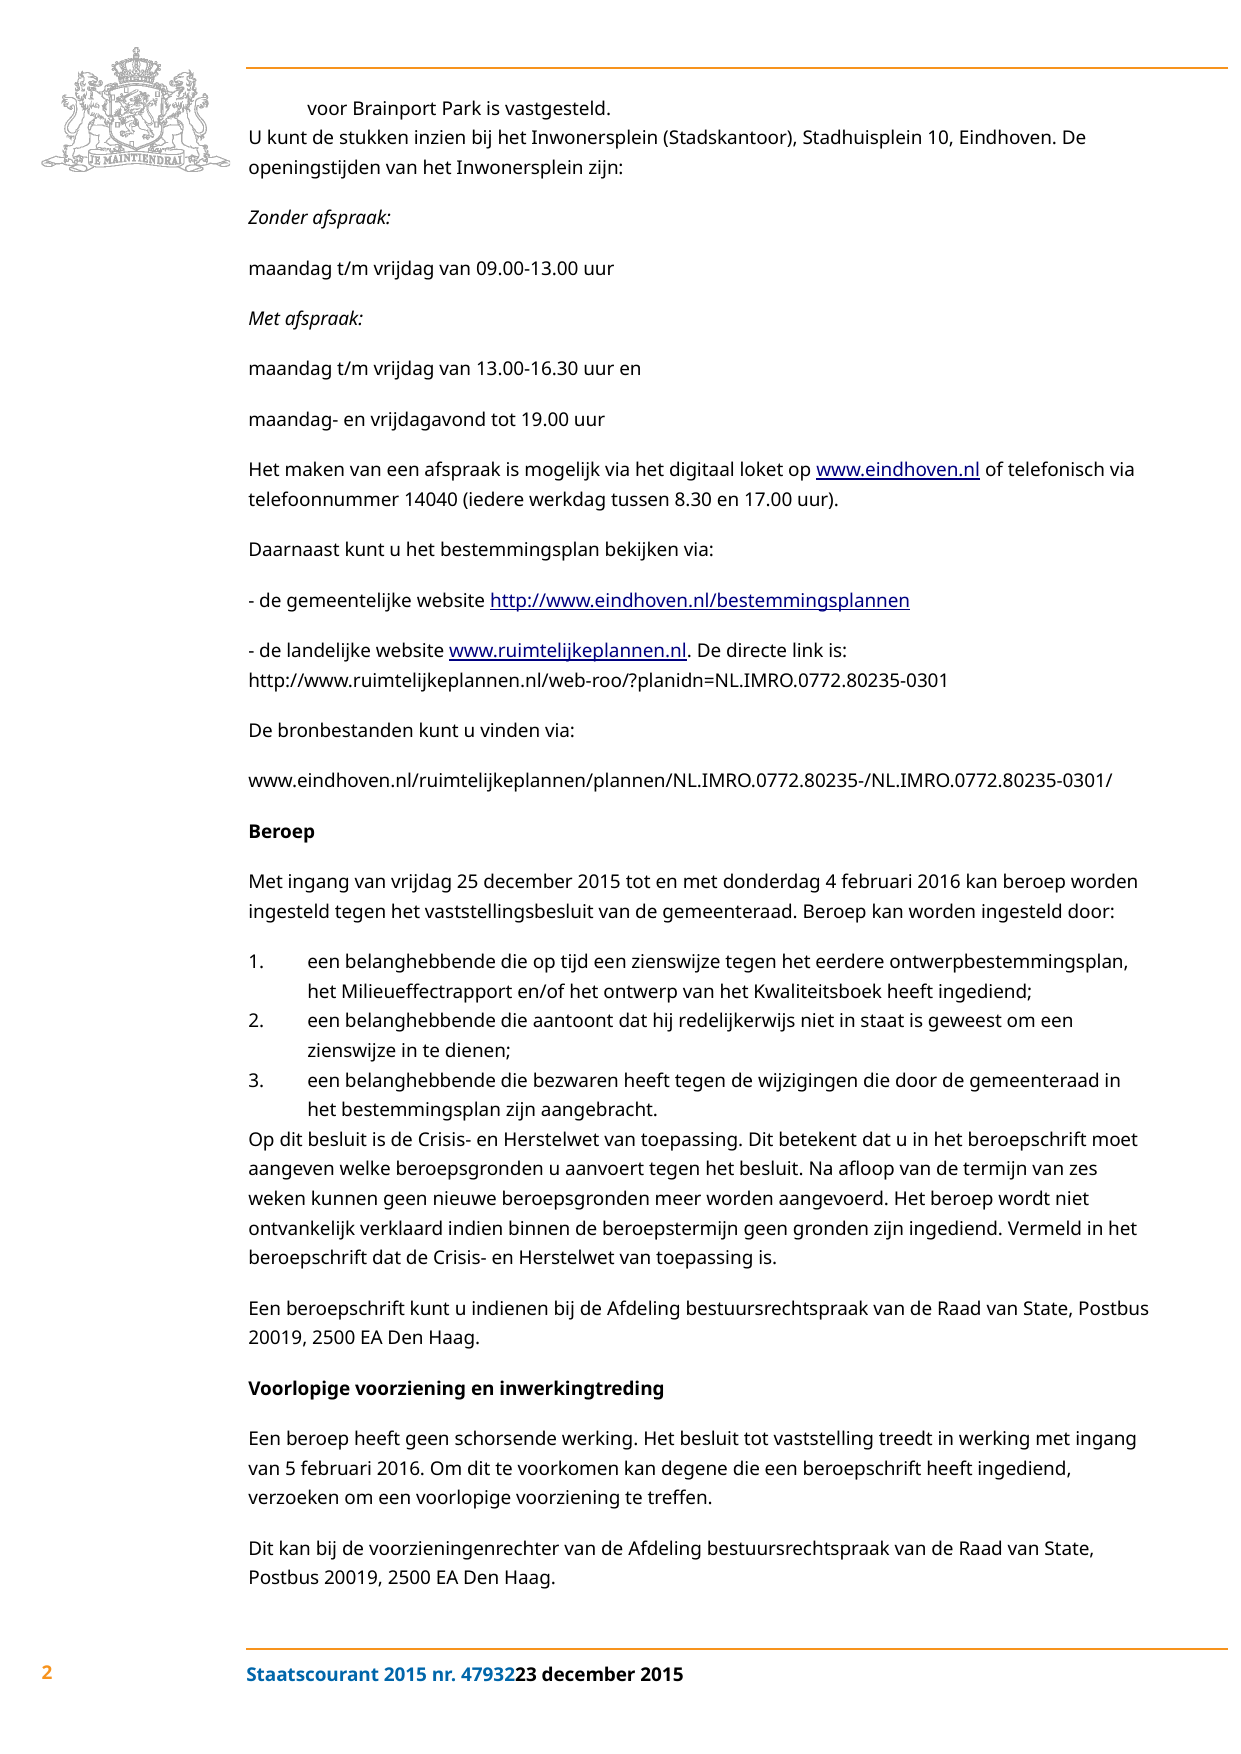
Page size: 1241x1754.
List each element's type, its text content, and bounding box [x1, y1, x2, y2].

text Daarnaast kunt u het bestemmingsplan bekijken via: [248, 536, 1152, 562]
text Beroep [248, 818, 1152, 844]
text Een beroepschrift kunt u indienen bij de Afdeling bestuursrechtspraak van de Raad van State, Postbus 20019, 2500 EA Den Haag. [248, 1295, 1152, 1350]
picture [41, 47, 231, 172]
text Dit kan bij de voorzieningenrechter van de Afdeling bestuursrechtspraak van de Raad van State, Postbus 20019, 2500 EA Den Haag. [248, 1535, 1152, 1590]
list een belanghebbende die aantoont dat hij redelijkerwijs niet in staat is geweest om een zienswijze in te dienen; [248, 1008, 1152, 1063]
text - de landelijke website www.ruimtelijkeplannen.nl. De directe link is: http://www.ruimtelijkeplannen.nl/web-roo/?planidn=NL.IMRO.0772.80235-0301 [248, 637, 1152, 693]
list een belanghebbende die op tijd een zienswijze tegen het eerdere ontwerpbestemmingsplan, het Milieueffectrapport en/of het ontwerp van het Kwaliteitsboek heeft ingediend; [248, 948, 1152, 1004]
text Met ingang van vrijdag 25 december 2015 tot en met donderdag 4 februari 2016 kan beroep worden ingesteld tegen het vaststellingsbesluit van de gemeenteraad. Beroep kan worden ingesteld door: [248, 868, 1152, 924]
text Zonder afspraak: [248, 204, 1152, 230]
text Met afspraak: [248, 305, 1152, 331]
text Een beroep heeft geen schorsende werking. Het besluit tot vaststelling treedt in werking met ingang van 5 februari 2016. Om dit te voorkomen kan degene die een beroepschrift heeft ingediend, verzoeken om een voorlopige voorziening te treffen. [248, 1425, 1152, 1510]
text maandag t/m vrijdag van 09.00-13.00 uur [248, 255, 1152, 281]
text www.eindhoven.nl/ruimtelijkeplannen/plannen/NL.IMRO.0772.80235-/NL.IMRO.0772.80235-0301/ [248, 768, 1152, 793]
text Op dit besluit is de Crisis- en Herstelwet van toepassing. Dit betekent dat u in het beroepschrift moet aangeven welke beroepsgronden u aanvoert tegen het besluit. Na afloop van de termijn van zes weken kunnen geen nieuwe beroepsgronden meer worden aangevoerd. Het beroep wordt niet ontvankelijk verklaard indien binnen de beroepstermijn geen gronden zijn ingediend. Vermeld in het beroepschrift dat de Crisis- en Herstelwet van toepassing is. [248, 1126, 1152, 1270]
list voor Brainport Park is vastgesteld. [248, 95, 1152, 121]
text Voorlopige voorziening en inwerkingtreding [248, 1375, 1152, 1401]
text - de gemeentelijke website http://www.eindhoven.nl/bestemmingsplannen [248, 587, 1152, 613]
text Het maken van een afspraak is mogelijk via het digitaal loket op www.eindhoven.nl of telefonisch via telefoonnummer 14040 (iedere werkdag tussen 8.30 en 17.00 uur). [248, 456, 1152, 512]
text De bronbestanden kunt u vinden via: [248, 717, 1152, 743]
text U kunt de stukken inzien bij het Inwonersplein (Stadskantoor), Stadhuisplein 10, Eindhoven. De openingstijden van het Inwonersplein zijn: [248, 124, 1152, 180]
text maandag- en vrijdagavond tot 19.00 uur [248, 406, 1152, 432]
list een belanghebbende die bezwaren heeft tegen de wijzigingen die door de gemeenteraad in het bestemmingsplan zijn aangebracht. [248, 1067, 1152, 1122]
text maandag t/m vrijdag van 13.00-16.30 uur en [248, 356, 1152, 381]
